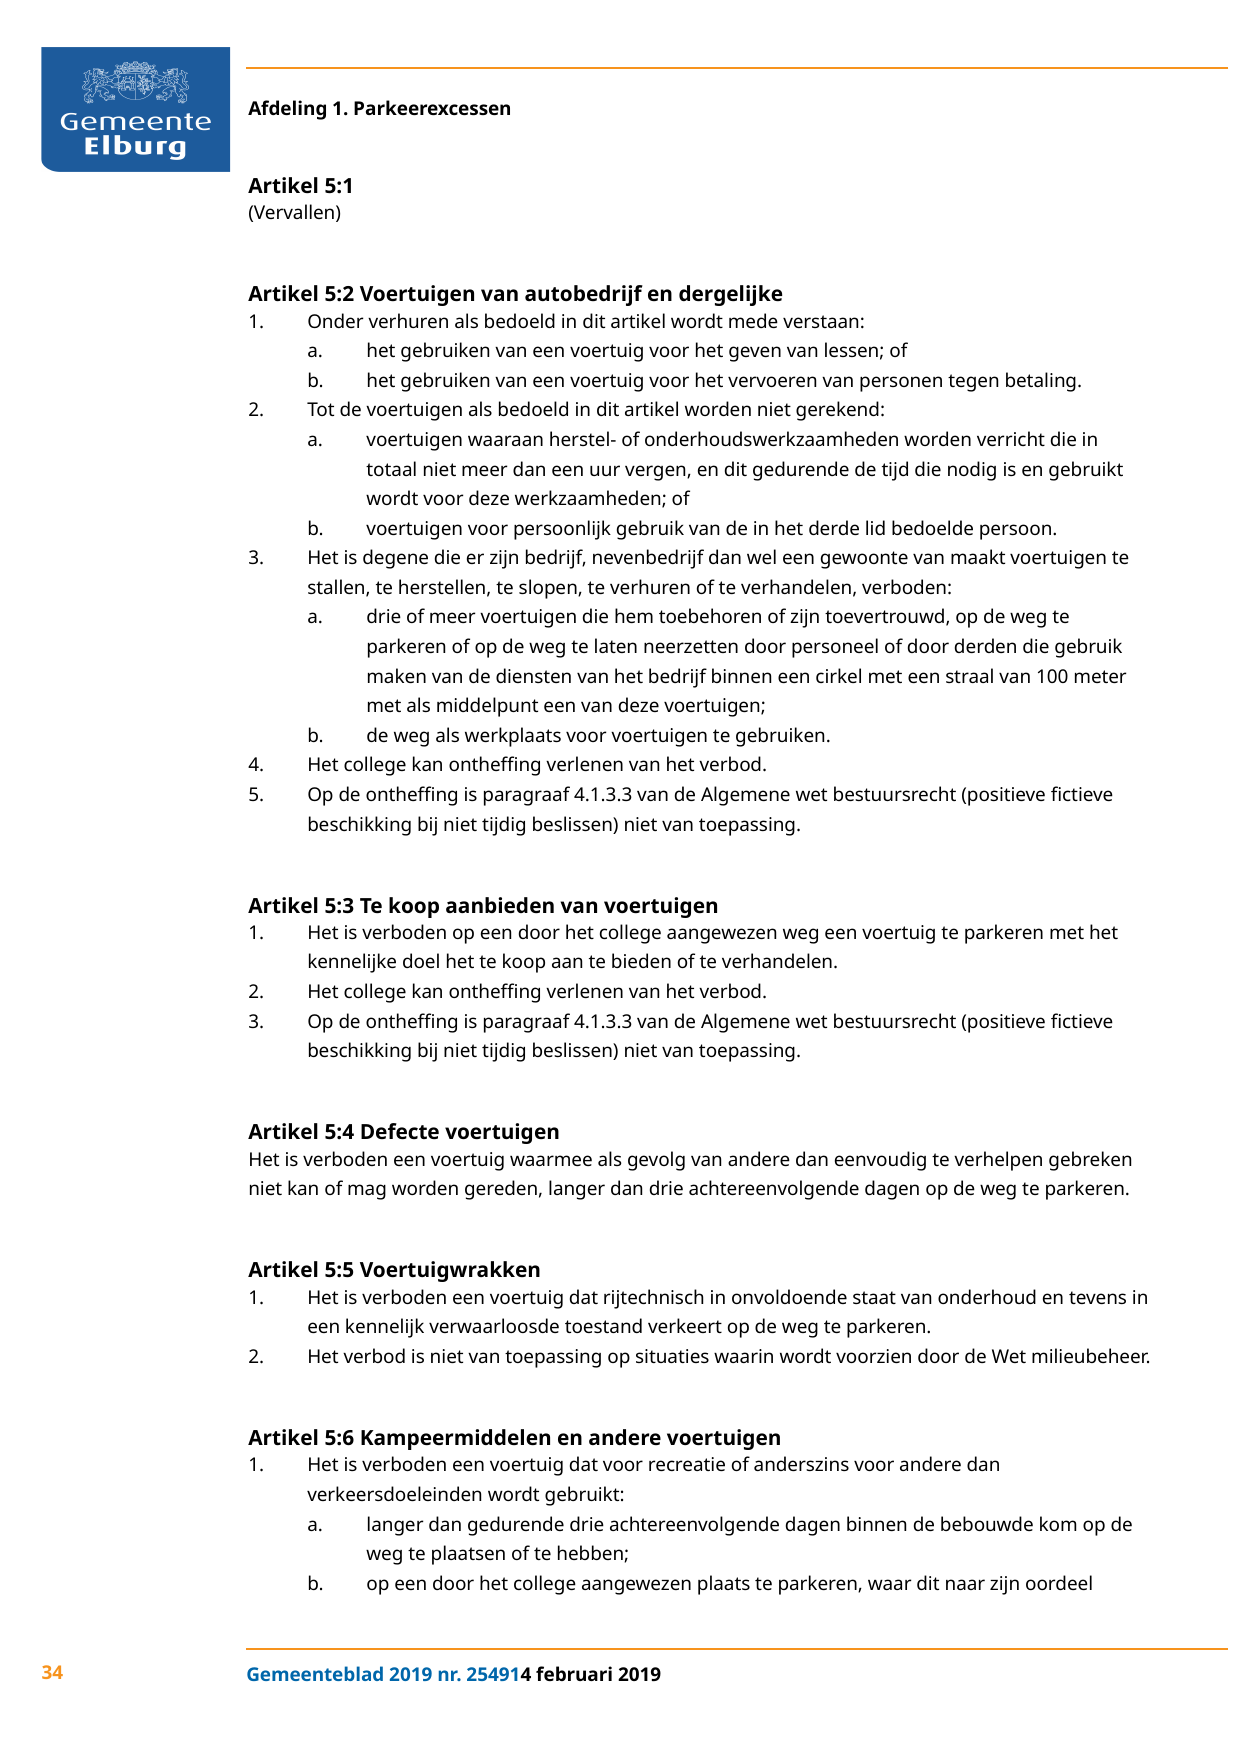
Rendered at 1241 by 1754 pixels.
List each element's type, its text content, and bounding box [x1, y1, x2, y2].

text Artikel 5:2 Voertuigen van autobedrijf en dergelijke [248, 279, 1152, 308]
list Het is verboden een voertuig dat voor recreatie of anderszins voor andere dan verkeersdoeleinden wordt gebruikt: [248, 1452, 1152, 1507]
picture [41, 47, 231, 172]
list het gebruiken van een voertuig voor het geven van lessen; of [307, 337, 1152, 363]
list Het verbod is niet van toepassing op situaties waarin wordt voorzien door de Wet milieubeheer. [248, 1343, 1152, 1369]
text Afdeling 1. Parkeerexcessen [248, 95, 1152, 121]
list Het college kan ontheffing verlenen van het verbod. [248, 978, 1152, 1004]
list Het is verboden op een door het college aangewezen weg een voertuig te parkeren met het kennelijke doel het te koop aan te bieden of te verhandelen. [248, 919, 1152, 974]
list op een door het college aangewezen plaats te parkeren, waar dit naar zijn oordeel [307, 1570, 1152, 1596]
list Het is verboden een voertuig dat rijtechnisch in onvoldoende staat van onderhoud en tevens in een kennelijk verwaarloosde toestand verkeert op de weg te parkeren. [248, 1284, 1152, 1339]
text Artikel 5:4 Defecte voertuigen [248, 1117, 1152, 1146]
list Onder verhuren als bedoeld in dit artikel wordt mede verstaan: [248, 308, 1152, 333]
list het gebruiken van een voertuig voor het vervoeren van personen tegen betaling. [307, 367, 1152, 393]
list voertuigen waaraan herstel- of onderhoudswerkzaamheden worden verricht die in totaal niet meer dan een uur vergen, en dit gedurende de tijd die nodig is en gebruikt wordt voor deze werkzaamheden; of [307, 426, 1152, 511]
list voertuigen voor persoonlijk gebruik van de in het derde lid bedoelde persoon. [307, 515, 1152, 541]
text Artikel 5:5 Voertuigwrakken [248, 1256, 1152, 1284]
text Artikel 5:6 Kampeermiddelen en andere voertuigen [248, 1423, 1152, 1452]
list de weg als werkplaats voor voertuigen te gebruiken. [307, 722, 1152, 748]
list Het college kan ontheffing verlenen van het verbod. [248, 752, 1152, 777]
list Het is degene die er zijn bedrijf, nevenbedrijf dan wel een gewoonte van maakt voertuigen te stallen, te herstellen, te slopen, te verhuren of te verhandelen, verboden: [248, 544, 1152, 600]
list drie of meer voertuigen die hem toebehoren of zijn toevertrouwd, op de weg te parkeren of op de weg te laten neerzetten door personeel of door derden die gebruik maken van de diensten van het bedrijf binnen een cirkel met een straal van 100 meter met als middelpunt een van deze voertuigen; [307, 604, 1152, 718]
text (Vervallen) [248, 199, 1152, 225]
text Artikel 5:1 [248, 171, 1152, 199]
text Het is verboden een voertuig waarmee als gevolg van andere dan eenvoudig te verhelpen gebreken niet kan of mag worden gereden, langer dan drie achtereenvolgende dagen op de weg te parkeren. [248, 1146, 1152, 1201]
list Op de ontheffing is paragraaf 4.1.3.3 van de Algemene wet bestuursrecht (positieve fictieve beschikking bij niet tijdig beslissen) niet van toepassing. [248, 1008, 1152, 1063]
list Op de ontheffing is paragraaf 4.1.3.3 van de Algemene wet bestuursrecht (positieve fictieve beschikking bij niet tijdig beslissen) niet van toepassing. [248, 781, 1152, 836]
text Artikel 5:3 Te koop aanbieden van voertuigen [248, 891, 1152, 919]
list langer dan gedurende drie achtereenvolgende dagen binnen de bebouwde kom op de weg te plaatsen of te hebben; [307, 1511, 1152, 1566]
list Tot de voertuigen als bedoeld in dit artikel worden niet gerekend: [248, 397, 1152, 422]
